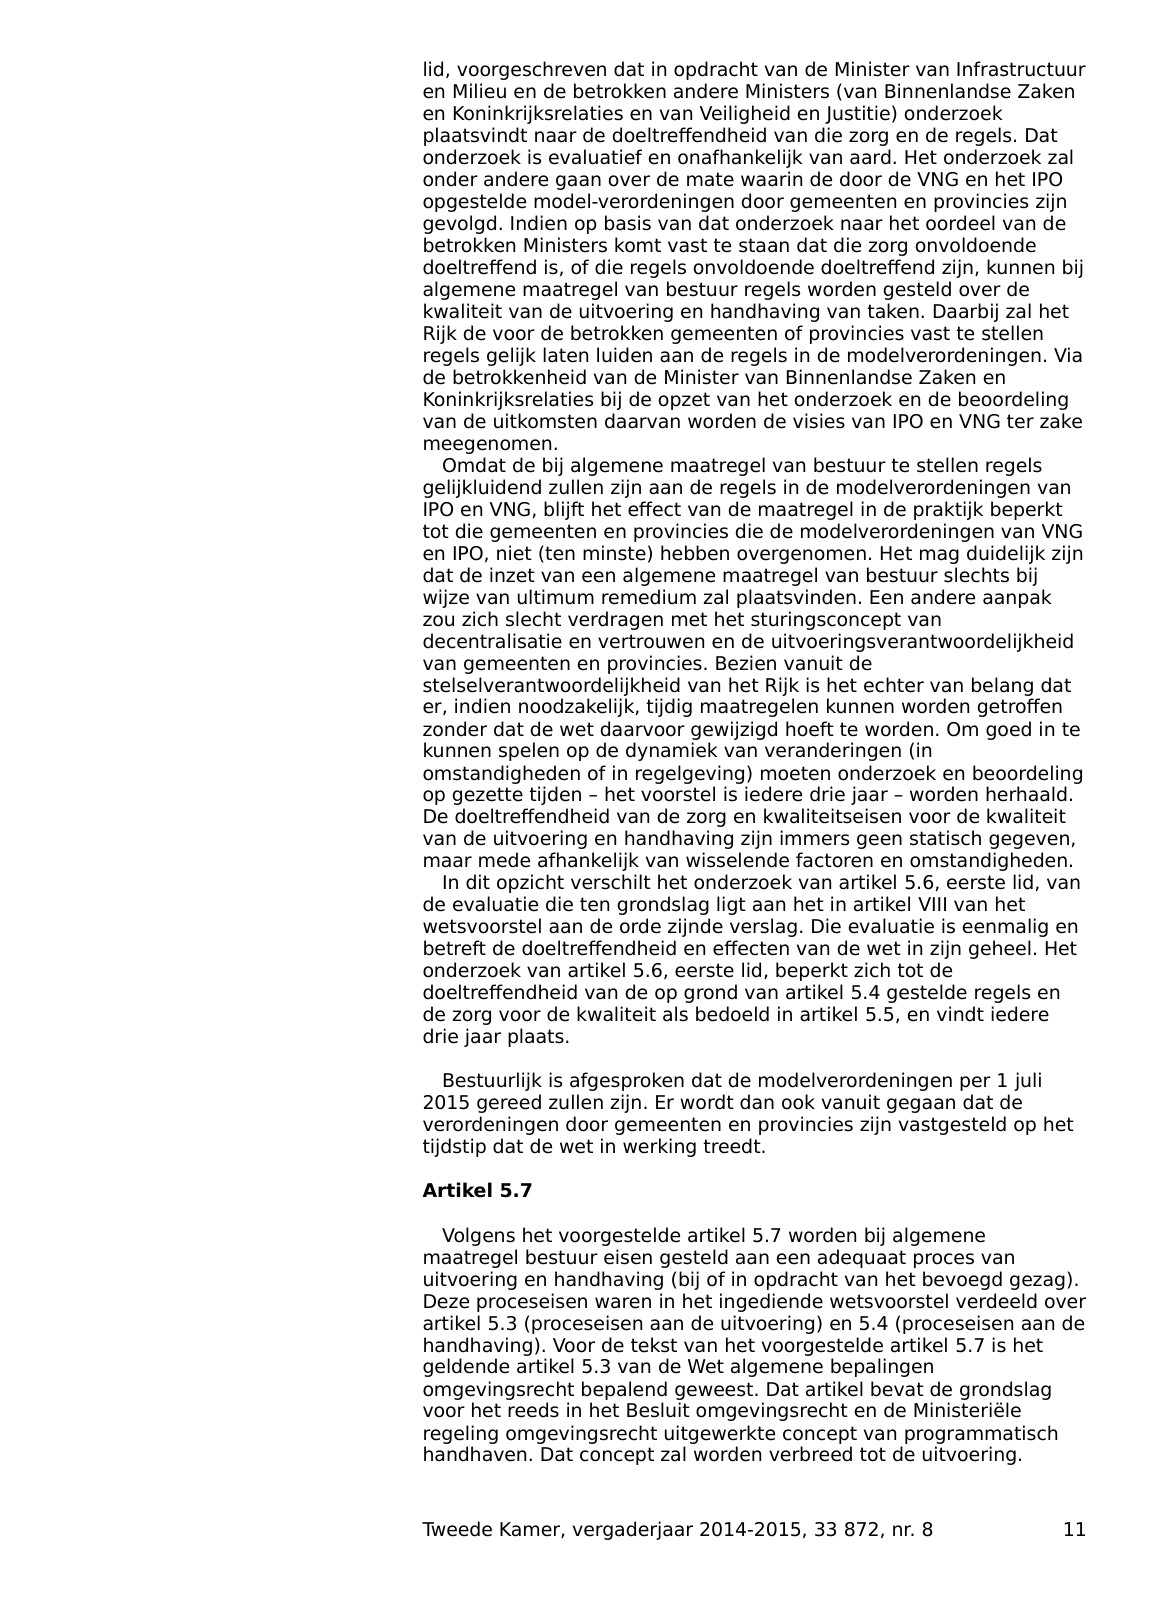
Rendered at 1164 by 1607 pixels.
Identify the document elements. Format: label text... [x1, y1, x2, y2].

subtitle Artikel 5.7 [422, 1180, 1087, 1202]
text Omdat de bij algemene maatregel van bestuur te stellen regels gelijkluidend zullen zijn aan de regels in de modelverordeningen van IPO en VNG, blijft het effect van de maatregel in de praktijk beperkt tot die gemeenten en provincies die de modelverordeningen van VNG en IPO, niet (ten minste) hebben overgenomen. Het mag duidelijk zijn dat de inzet van een algemene maatregel van bestuur slechts bij wijze van ultimum remedium zal plaatsvinden. Een andere aanpak zou zich slecht verdragen met het sturingsconcept van decentralisatie en vertrouwen en de uitvoeringsverantwoordelijkheid van gemeenten en provincies. Bezien vanuit de stelselverantwoordelijkheid van het Rijk is het echter van belang dat er, indien noodzakelijk, tijdig maatregelen kunnen worden getroffen zonder dat de wet daarvoor gewijzigd hoeft te worden. Om goed in te kunnen spelen op de dynamiek van veranderingen (in omstandigheden of in regelgeving) moeten onderzoek en beoordeling op gezette tijden – het voorstel is iedere drie jaar – worden herhaald. De doeltreffendheid van de zorg en kwaliteitseisen voor de kwaliteit van de uitvoering en handhaving zijn immers geen statisch gegeven, maar mede afhankelijk van wisselende factoren en omstandigheden. [422, 455, 1087, 872]
text Bestuurlijk is afgesproken dat de modelverordeningen per 1 juli 2015 gereed zullen zijn. Er wordt dan ook vanuit gegaan dat de verordeningen door gemeenten en provincies zijn vastgesteld op het tijdstip dat de wet in werking treedt. [422, 1070, 1087, 1158]
text Volgens het voorgestelde artikel 5.7 worden bij algemene maatregel bestuur eisen gesteld aan een adequaat proces van uitvoering en handhaving (bij of in opdracht van het bevoegd gezag). Deze proceseisen waren in het ingediende wetsvoorstel verdeeld over artikel 5.3 (proceseisen aan de uitvoering) en 5.4 (proceseisen aan de handhaving). Voor de tekst van het voorgestelde artikel 5.7 is het geldende artikel 5.3 van de Wet algemene bepalingen omgevingsrecht bepalend geweest. Dat artikel bevat de grondslag voor het reeds in het Besluit omgevingsrecht en de Ministeriële regeling omgevingsrecht uitgewerkte concept van programmatisch handhaven. Dat concept zal worden verbreed tot de uitvoering. [422, 1224, 1087, 1466]
text lid, voorgeschreven dat in opdracht van de Minister van Infrastructuur en Milieu en de betrokken andere Ministers (van Binnenlandse Zaken en Koninkrijksrelaties en van Veiligheid en Justitie) onderzoek plaatsvindt naar de doeltreffendheid van die zorg en de regels. Dat onderzoek is evaluatief en onafhankelijk van aard. Het onderzoek zal onder andere gaan over de mate waarin de door de VNG en het IPO opgestelde model-verordeningen door gemeenten en provincies zijn gevolgd. Indien op basis van dat onderzoek naar het oordeel van de betrokken Ministers komt vast te staan dat die zorg onvoldoende doeltreffend is, of die regels onvoldoende doeltreffend zijn, kunnen bij algemene maatregel van bestuur regels worden gesteld over de kwaliteit van de uitvoering en handhaving van taken. Daarbij zal het Rijk de voor de betrokken gemeenten of provincies vast te stellen regels gelijk laten luiden aan de regels in de modelverordeningen. Via de betrokkenheid van de Minister van Binnenlandse Zaken en Koninkrijksrelaties bij de opzet van het onderzoek en de beoordeling van de uitkomsten daarvan worden de visies van IPO en VNG ter zake meegenomen. [422, 59, 1087, 455]
text In dit opzicht verschilt het onderzoek van artikel 5.6, eerste lid, van de evaluatie die ten grondslag ligt aan het in artikel VIII van het wetsvoorstel aan de orde zijnde verslag. Die evaluatie is eenmalig en betreft de doeltreffendheid en effecten van de wet in zijn geheel. Het onderzoek van artikel 5.6, eerste lid, beperkt zich tot de doeltreffendheid van de op grond van artikel 5.4 gestelde regels en de zorg voor de kwaliteit als bedoeld in artikel 5.5, en vindt iedere drie jaar plaats. [422, 872, 1087, 1048]
